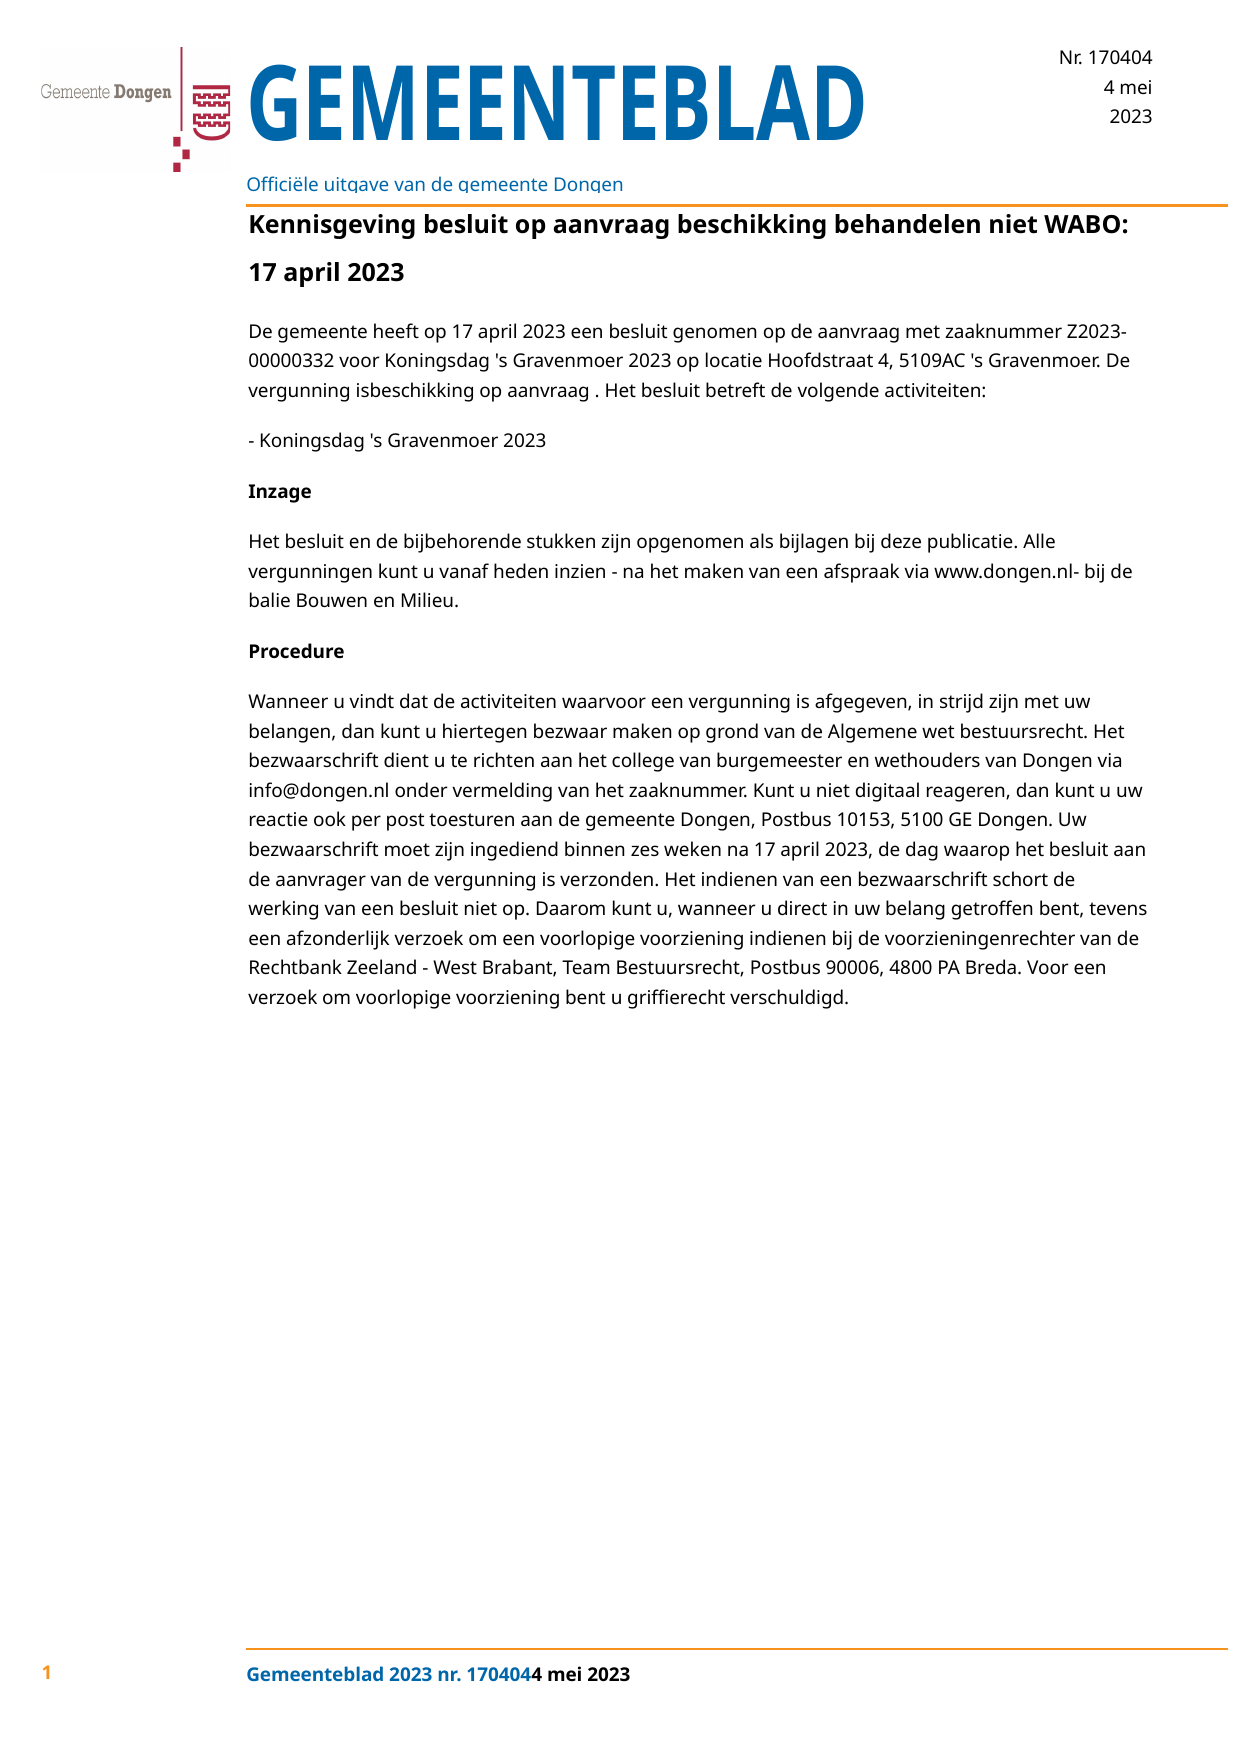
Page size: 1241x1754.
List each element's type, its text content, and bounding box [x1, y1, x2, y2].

text - Koningsdag 's Gravenmoer 2023 [248, 427, 1152, 453]
picture [41, 47, 231, 172]
text Kennisgeving besluit op aanvraag beschikking behandelen niet WABO: 17 april 2023 [248, 207, 1152, 288]
text De gemeente heeft op 17 april 2023 een besluit genomen op de aanvraag met zaaknummer Z2023-00000332 voor Koningsdag 's Gravenmoer 2023 op locatie Hoofdstraat 4, 5109AC 's Gravenmoer. De vergunning isbeschikking op aanvraag . Het besluit betreft de volgende activiteiten: [248, 318, 1152, 403]
text Procedure [248, 638, 1152, 664]
text Wanneer u vindt dat de activiteiten waarvoor een vergunning is afgegeven, in strijd zijn met uw belangen, dan kunt u hiertegen bezwaar maken op grond van de Algemene wet bestuursrecht. Het bezwaarschrift dient u te richten aan het college van burgemeester en wethouders van Dongen via info@dongen.nl onder vermelding van het zaaknummer. Kunt u niet digitaal reageren, dan kunt u uw reactie ook per post toesturen aan de gemeente Dongen, Postbus 10153, 5100 GE Dongen. Uw bezwaarschrift moet zijn ingediend binnen zes weken na 17 april 2023, de dag waarop het besluit aan de aanvrager van de vergunning is verzonden. Het indienen van een bezwaarschrift schort de werking van een besluit niet op. Daarom kunt u, wanneer u direct in uw belang getroffen bent, tevens een afzonderlijk verzoek om een voorlopige voorziening indienen bij de voorzieningenrechter van de Rechtbank Zeeland - West Brabant, Team Bestuursrecht, Postbus 90006, 4800 PA Breda. Voor een verzoek om voorlopige voorziening bent u griffierecht verschuldigd. [248, 688, 1152, 1010]
text Het besluit en de bijbehorende stukken zijn opgenomen als bijlagen bij deze publicatie. Alle vergunningen kunt u vanaf heden inzien - na het maken van een afspraak via www.dongen.nl- bij de balie Bouwen en Milieu. [248, 528, 1152, 613]
text Inzage [248, 478, 1152, 504]
